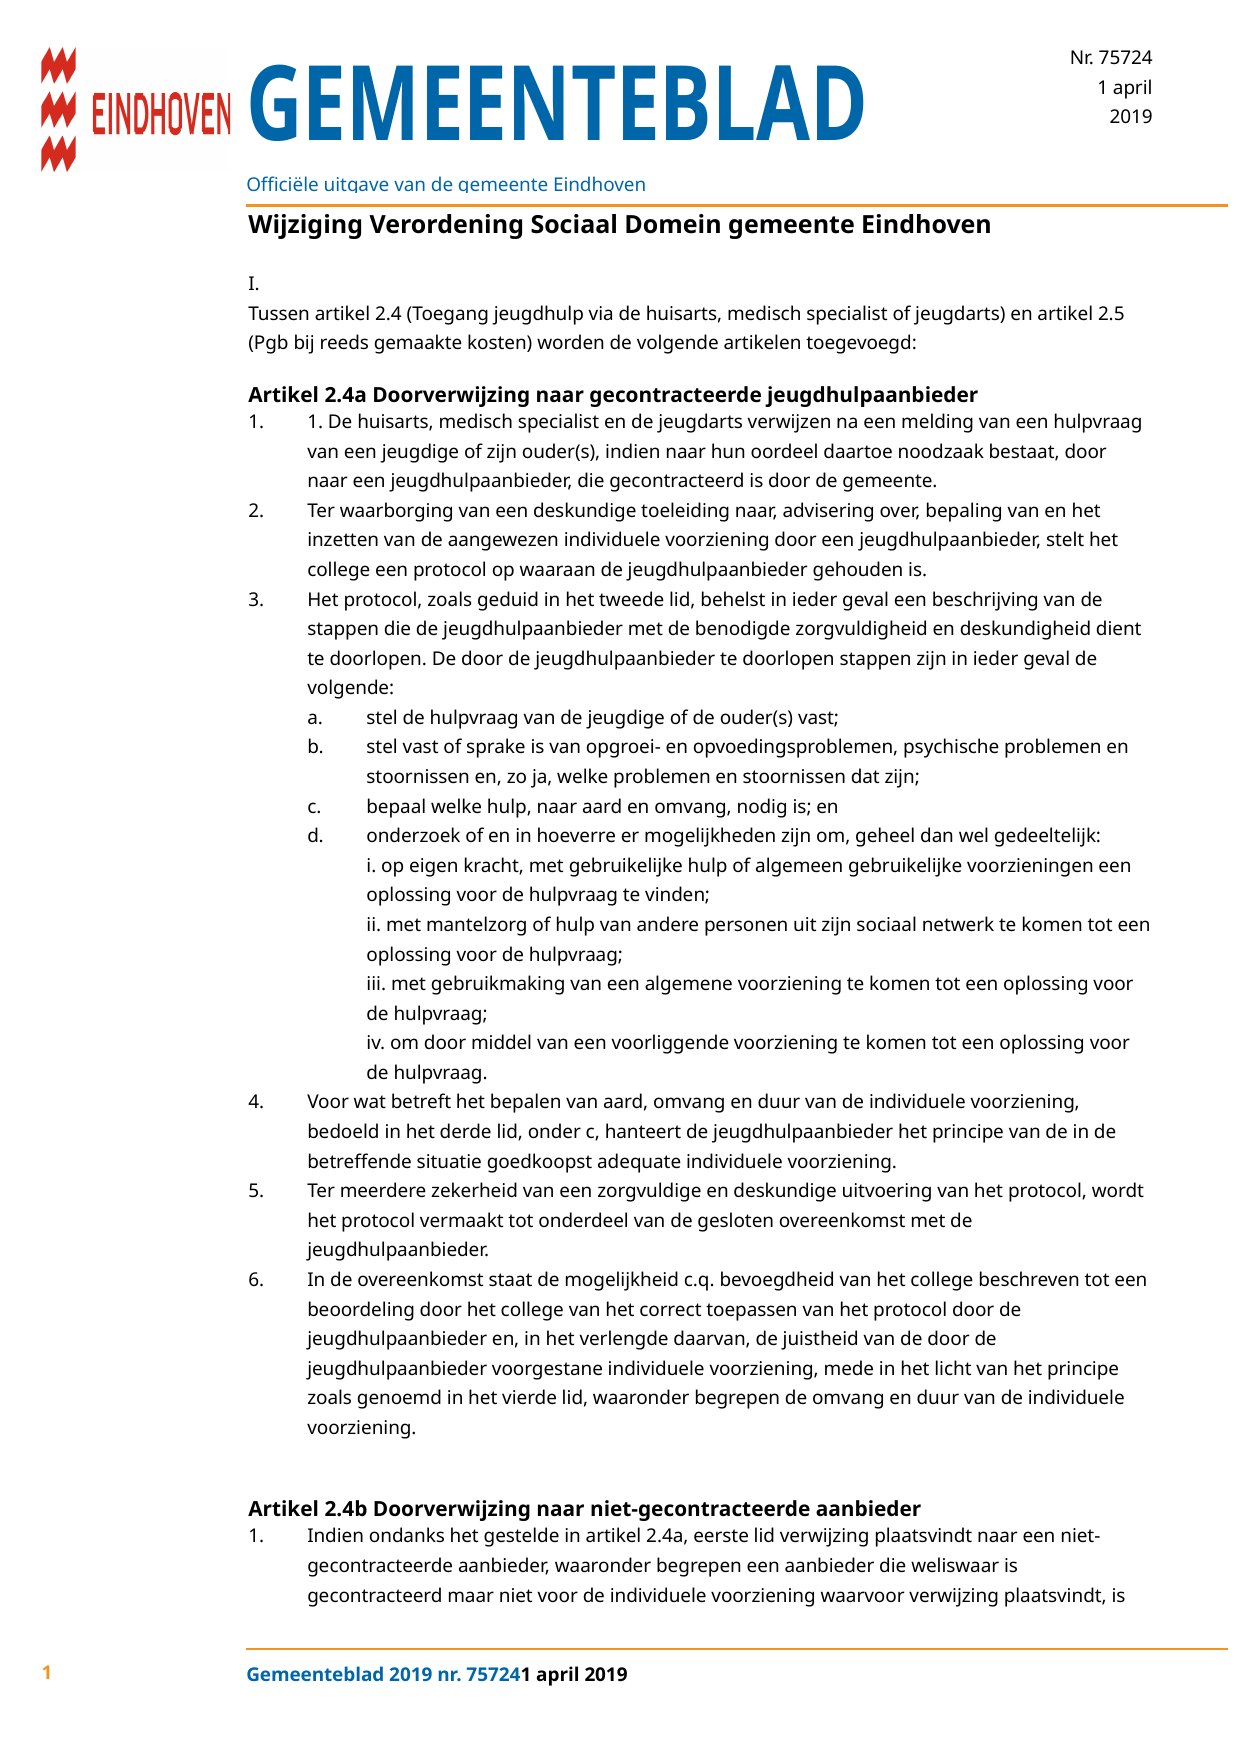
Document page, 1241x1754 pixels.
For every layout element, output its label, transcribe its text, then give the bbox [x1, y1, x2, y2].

list stel de hulpvraag van de jeugdige of de ouder(s) vast; [307, 704, 1152, 730]
list stel vast of sprake is van opgroei- en opvoedingsproblemen, psychische problemen en stoornissen en, zo ja, welke problemen en stoornissen dat zijn; [307, 734, 1152, 789]
list Voor wat betreft het bepalen van aard, omvang en duur van de individuele voorziening, bedoeld in het derde lid, onder c, hanteert de jeugdhulpaanbieder het principe van de in de betreffende situatie goedkoopst adequate individuele voorziening. [248, 1089, 1152, 1174]
list Indien ondanks het gestelde in artikel 2.4a, eerste lid verwijzing plaatsvindt naar een niet-gecontracteerde aanbieder, waaronder begrepen een aanbieder die weliswaar is gecontracteerd maar niet voor de individuele voorziening waarvoor verwijzing plaatsvindt, is [248, 1523, 1152, 1607]
list In de overeenkomst staat de mogelijkheid c.q. bevoegdheid van het college beschreven tot een beoordeling door het college van het correct toepassen van het protocol door de jeugdhulpaanbieder en, in het verlengde daarvan, de juistheid van de door de jeugdhulpaanbieder voorgestane individuele voorziening, mede in het licht van het principe zoals genoemd in het vierde lid, waaronder begrepen de omvang en duur van de individuele voorziening. [248, 1266, 1152, 1440]
text I. [248, 270, 1152, 296]
list iv. om door middel van een voorliggende voorziening te komen tot een oplossing voor de hulpvraag. [307, 1029, 1152, 1085]
list Ter waarborging van een deskundige toeleiding naar, advisering over, bepaling van en het inzetten van de aangewezen individuele voorziening door een jeugdhulpaanbieder, stelt het college een protocol op waaraan de jeugdhulpaanbieder gehouden is. [248, 497, 1152, 582]
list bepaal welke hulp, naar aard en omvang, nodig is; en [307, 793, 1152, 819]
list 1. De huisarts, medisch specialist en de jeugdarts verwijzen na een melding van een hulpvraag van een jeugdige of zijn ouder(s), indien naar hun oordeel daartoe noodzaak bestaat, door naar een jeugdhulpaanbieder, die gecontracteerd is door de gemeente. [248, 408, 1152, 493]
list iii. met gebruikmaking van een algemene voorziening te komen tot een oplossing voor de hulpvraag; [307, 970, 1152, 1026]
list Het protocol, zoals geduid in het tweede lid, behelst in ieder geval een beschrijving van de stappen die de jeugdhulpaanbieder met de benodigde zorgvuldigheid en deskundigheid dient te doorlopen. De door de jeugdhulpaanbieder te doorlopen stappen zijn in ieder geval de volgende: [248, 586, 1152, 700]
list ii. met mantelzorg of hulp van andere personen uit zijn sociaal netwerk te komen tot een oplossing voor de hulpvraag; [307, 911, 1152, 967]
text Artikel 2.4a Doorverwijzing naar gecontracteerde jeugdhulpaanbieder [248, 380, 1152, 408]
list i. op eigen kracht, met gebruikelijke hulp of algemeen gebruikelijke voorzieningen een oplossing voor de hulpvraag te vinden; [307, 852, 1152, 907]
list onderzoek of en in hoeverre er mogelijkheden zijn om, geheel dan wel gedeeltelijk: [307, 822, 1152, 848]
text Tussen artikel 2.4 (Toegang jeugdhulp via de huisarts, medisch specialist of jeugdarts) en artikel 2.5 (Pgb bij reeds gemaakte kosten) worden de volgende artikelen toegevoegd: [248, 300, 1152, 355]
text Wijziging Verordening Sociaal Domein gemeente Eindhoven [248, 207, 1152, 241]
picture [41, 47, 231, 172]
list Ter meerdere zekerheid van een zorgvuldige en deskundige uitvoering van het protocol, wordt het protocol vermaakt tot onderdeel van de gesloten overeenkomst met de jeugdhulpaanbieder. [248, 1177, 1152, 1262]
text Artikel 2.4b Doorverwijzing naar niet-gecontracteerde aanbieder [248, 1494, 1152, 1523]
